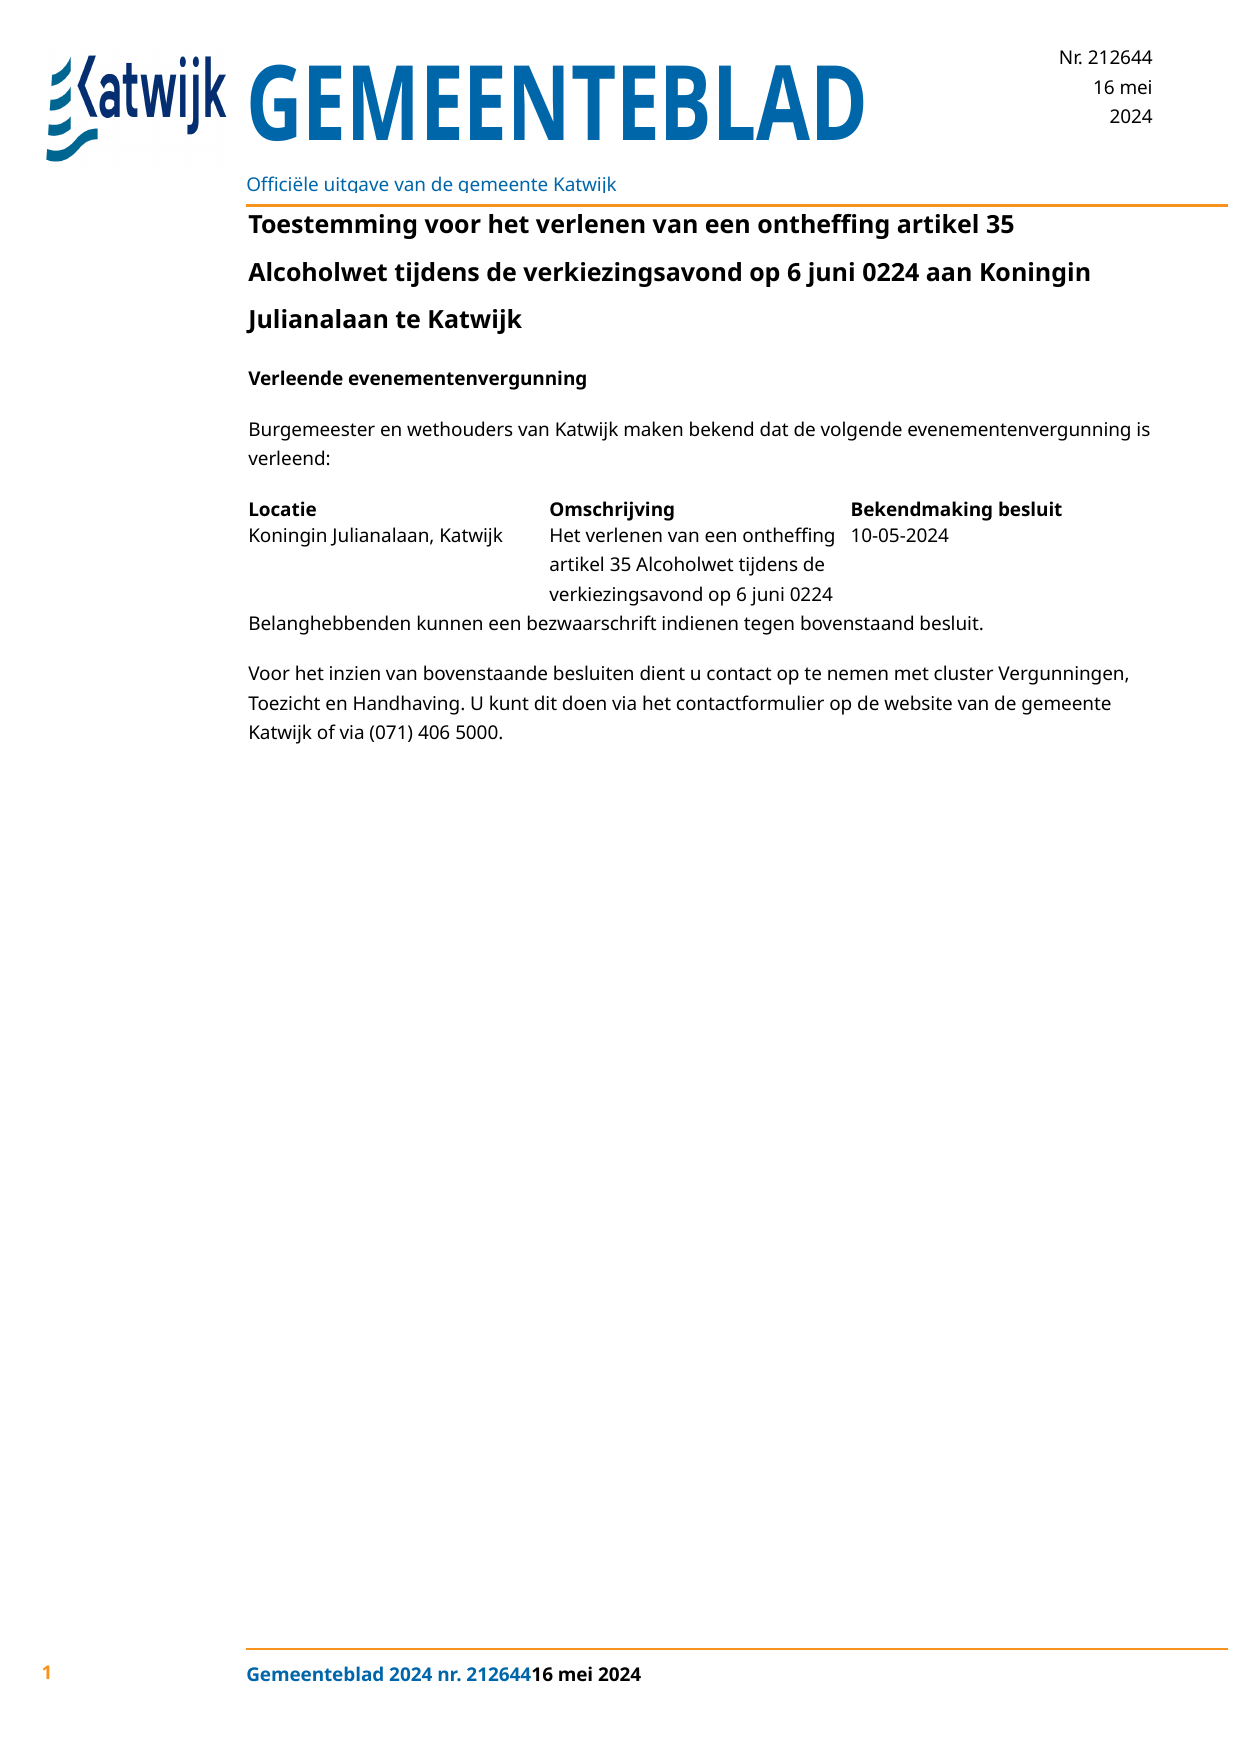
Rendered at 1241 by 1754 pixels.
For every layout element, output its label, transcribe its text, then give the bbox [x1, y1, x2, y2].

table_header Locatie [248, 496, 549, 522]
table_header Bekendmaking besluit [850, 496, 1152, 522]
text Burgemeester en wethouders van Katwijk maken bekend dat de volgende evenementenvergunning is verleend: [248, 416, 1152, 471]
table_cell 10-05-2024 [850, 522, 1152, 607]
text Verleende evenementenvergunning [248, 366, 1152, 391]
picture [41, 47, 231, 172]
text Voor het inzien van bovenstaande besluiten dient u contact op te nemen met cluster Vergunningen, Toezicht en Handhaving. U kunt dit doen via het contactformulier op de website van de gemeente Katwijk of via (071) 406 5000. [248, 660, 1152, 745]
table_cell Koningin Julianalaan, Katwijk [248, 522, 549, 607]
text Toestemming voor het verlenen van een ontheffing artikel 35 Alcoholwet tijdens de verkiezingsavond op 6 juni 0224 aan Koningin Julianalaan te Katwijk [248, 207, 1152, 336]
table_header Omschrijving [549, 496, 850, 522]
text Belanghebbenden kunnen een bezwaarschrift indienen tegen bovenstaand besluit. [248, 610, 1152, 636]
table_cell Het verlenen van een ontheffing artikel 35 Alcoholwet tijdens de verkiezingsavond op 6 juni 0224 [549, 522, 850, 607]
